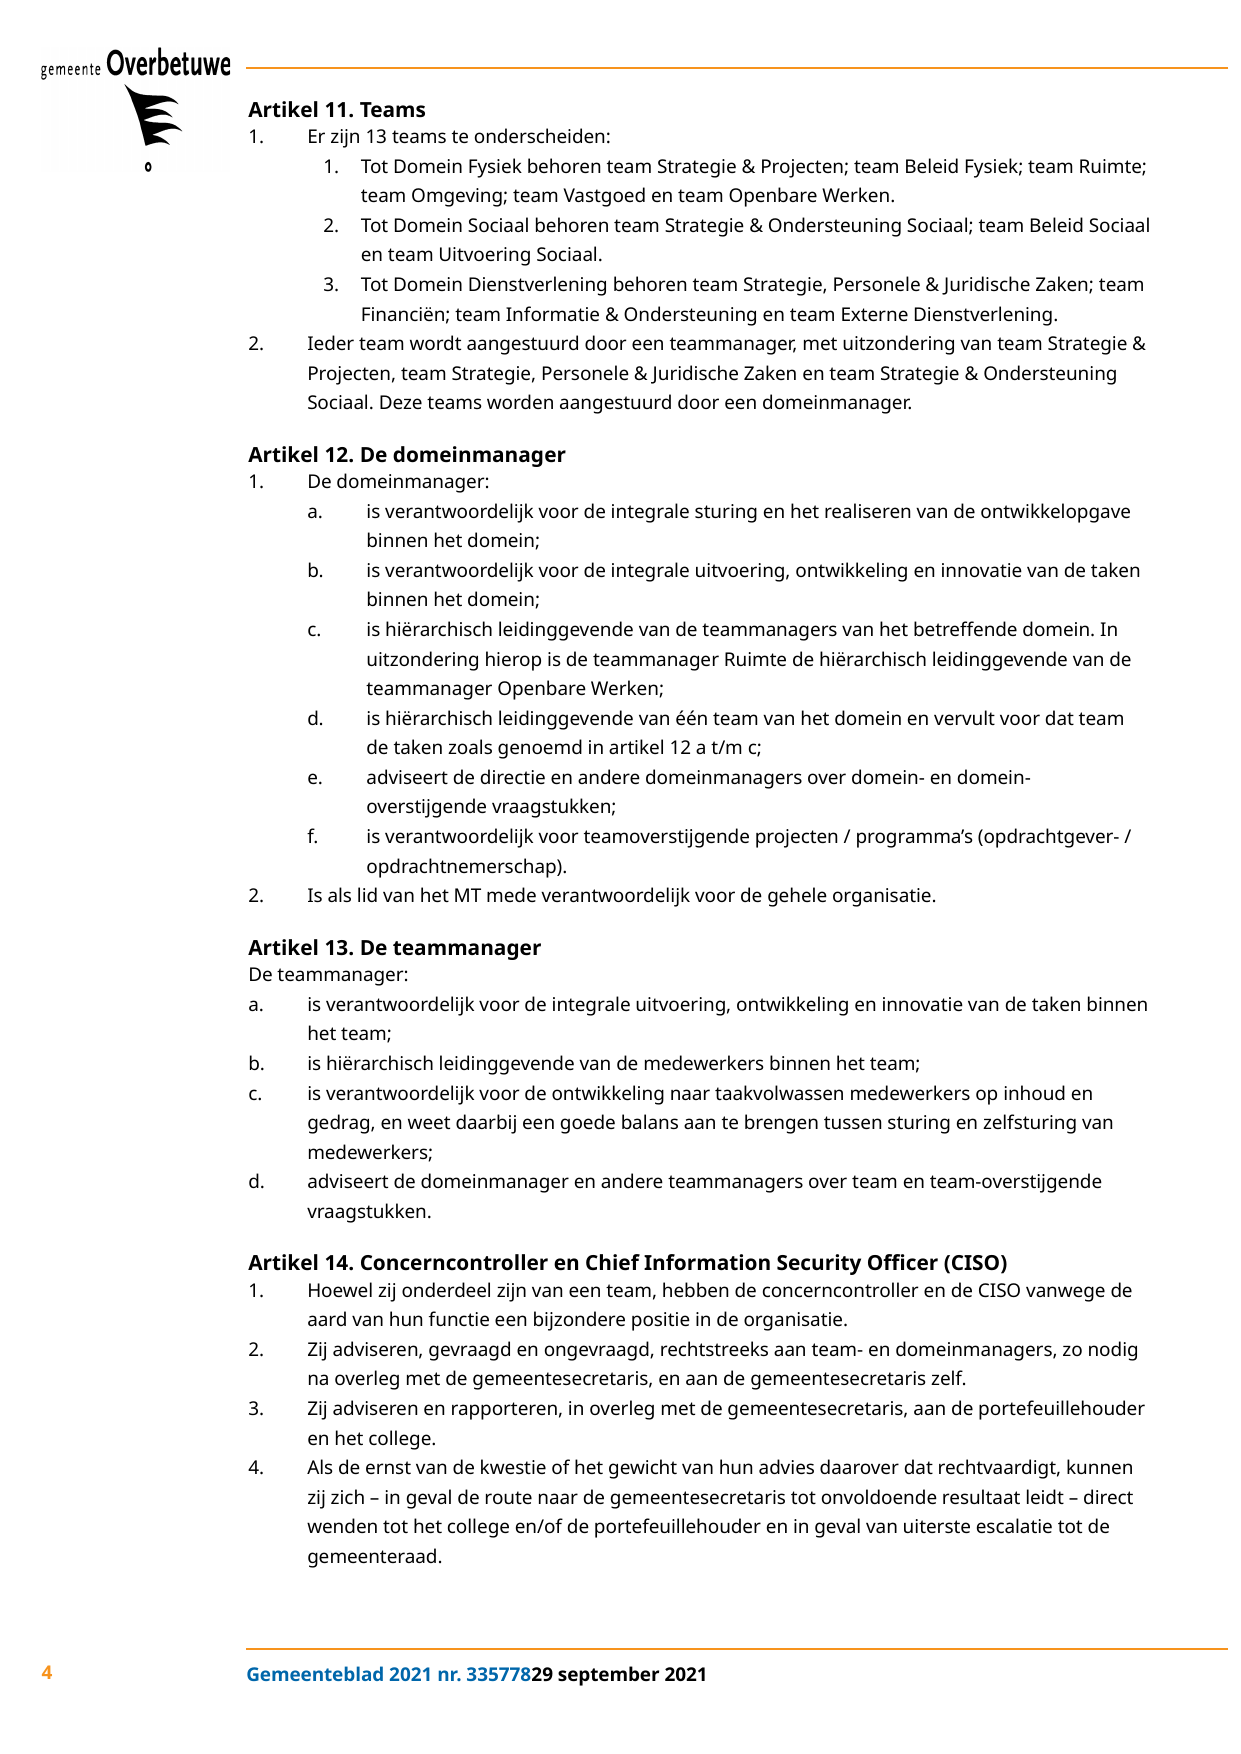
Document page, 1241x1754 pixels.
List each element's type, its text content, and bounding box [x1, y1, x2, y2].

text Artikel 12. De domeinmanager [248, 440, 1152, 468]
list Ieder team wordt aangestuurd door een teammanager, met uitzondering van team Strategie & Projecten, team Strategie, Personele & Juridische Zaken en team Strategie & Ondersteuning Sociaal. Deze teams worden aangestuurd door een domeinmanager. [248, 330, 1152, 415]
list is verantwoordelijk voor teamoverstijgende projecten / programma’s (opdrachtgever- / opdrachtnemerschap). [307, 823, 1152, 879]
list is hiërarchisch leidinggevende van de medewerkers binnen het team; [248, 1050, 1152, 1076]
list Er zijn 13 teams te onderscheiden: [248, 123, 1152, 149]
list is verantwoordelijk voor de integrale sturing en het realiseren van de ontwikkelopgave binnen het domein; [307, 498, 1152, 553]
list is verantwoordelijk voor de integrale uitvoering, ontwikkeling en innovatie van de taken binnen het domein; [307, 557, 1152, 612]
text Artikel 13. De teammanager [248, 933, 1152, 961]
list is hiërarchisch leidinggevende van één team van het domein en vervult voor dat team de taken zoals genoemd in artikel 12 a t/m c; [307, 705, 1152, 760]
list Tot Domein Fysiek behoren team Strategie & Projecten; team Beleid Fysiek; team Ruimte; team Omgeving; team Vastgoed en team Openbare Werken. [323, 153, 1152, 208]
list adviseert de domeinmanager en andere teammanagers over team en team-overstijgende vraagstukken. [248, 1168, 1152, 1224]
list Tot Domein Dienstverlening behoren team Strategie, Personele & Juridische Zaken; team Financiën; team Informatie & Ondersteuning en team Externe Dienstverlening. [323, 271, 1152, 326]
list De domeinmanager: [248, 468, 1152, 494]
list Is als lid van het MT mede verantwoordelijk voor de gehele organisatie. [248, 882, 1152, 908]
list Zij adviseren en rapporteren, in overleg met de gemeentesecretaris, aan de portefeuillehouder en het college. [248, 1395, 1152, 1451]
list adviseert de directie en andere domeinmanagers over domein- en domein-overstijgende vraagstukken; [307, 764, 1152, 819]
list is verantwoordelijk voor de ontwikkeling naar taakvolwassen medewerkers op inhoud en gedrag, en weet daarbij een goede balans aan te brengen tussen sturing en zelfsturing van medewerkers; [248, 1080, 1152, 1164]
text De teammanager: [248, 961, 1152, 987]
list Zij adviseren, gevraagd en ongevraagd, rechtstreeks aan team- en domeinmanagers, zo nodig na overleg met de gemeentesecretaris, en aan de gemeentesecretaris zelf. [248, 1336, 1152, 1391]
list Tot Domein Sociaal behoren team Strategie & Ondersteuning Sociaal; team Beleid Sociaal en team Uitvoering Sociaal. [323, 212, 1152, 267]
list is verantwoordelijk voor de integrale uitvoering, ontwikkeling en innovatie van de taken binnen het team; [248, 991, 1152, 1046]
list Als de ernst van de kwestie of het gewicht van hun advies daarover dat rechtvaardigt, kunnen zij zich – in geval de route naar de gemeentesecretaris tot onvoldoende resultaat leidt – direct wenden tot het college en/of de portefeuillehouder en in geval van uiterste escalatie tot de gemeenteraad. [248, 1454, 1152, 1569]
list is hiërarchisch leidinggevende van de teammanagers van het betreffende domein. In uitzondering hierop is de teammanager Ruimte de hiërarchisch leidinggevende van de teammanager Openbare Werken; [307, 616, 1152, 701]
picture [41, 47, 231, 172]
text Artikel 11. Teams [248, 95, 1152, 123]
text Artikel 14. Concerncontroller en Chief Information Security Officer (CISO) [248, 1248, 1152, 1277]
list Hoewel zij onderdeel zijn van een team, hebben de concerncontroller en de CISO vanwege de aard van hun functie een bijzondere positie in de organisatie. [248, 1277, 1152, 1332]
